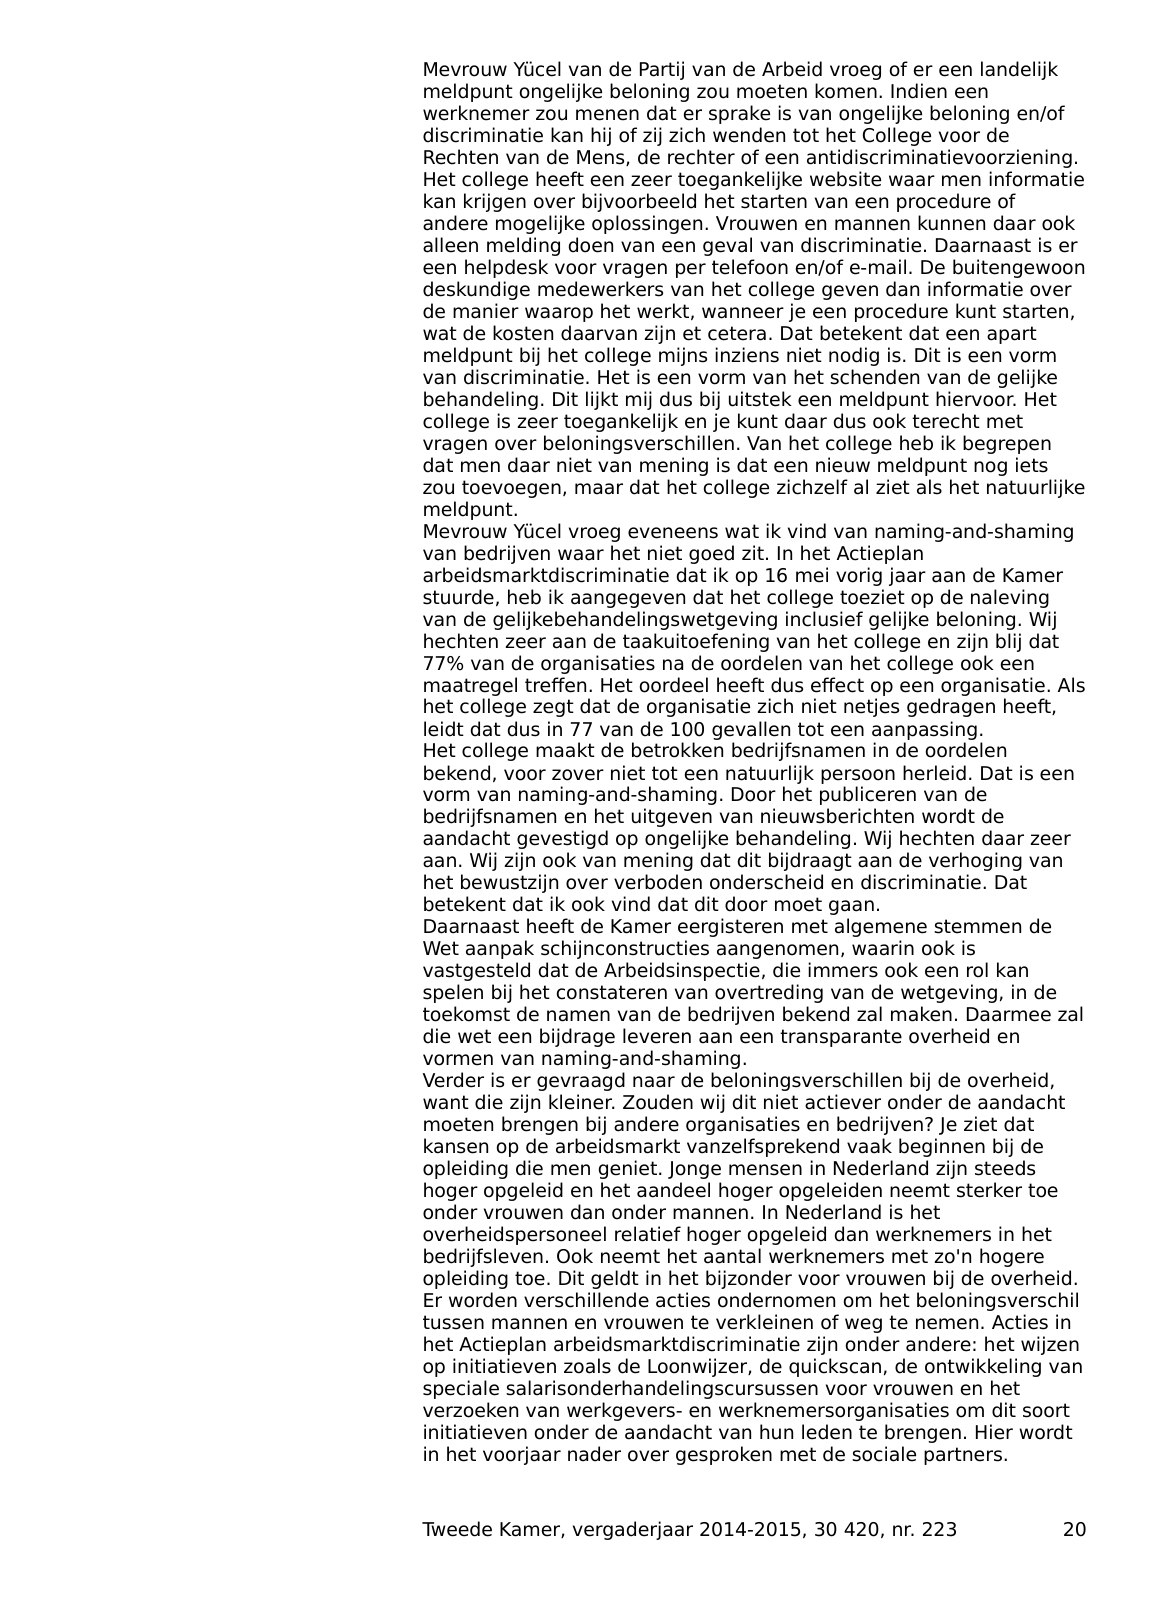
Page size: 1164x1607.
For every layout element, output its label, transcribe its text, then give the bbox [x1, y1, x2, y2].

text Het college maakt de betrokken bedrijfsnamen in de oordelen bekend, voor zover niet tot een natuurlijk persoon herleid. Dat is een vorm van naming-and-shaming. Door het publiceren van de bedrijfsnamen en het uitgeven van nieuwsberichten wordt de aandacht gevestigd op ongelijke behandeling. Wij hechten daar zeer aan. Wij zijn ook van mening dat dit bijdraagt aan de verhoging van het bewustzijn over verboden onderscheid en discriminatie. Dat betekent dat ik ook vind dat dit door moet gaan. [422, 740, 1087, 916]
text Mevrouw Yücel van de Partij van de Arbeid vroeg of er een landelijk meldpunt ongelijke beloning zou moeten komen. Indien een werknemer zou menen dat er sprake is van ongelijke beloning en/of discriminatie kan hij of zij zich wenden tot het College voor de Rechten van de Mens, de rechter of een antidiscriminatievoorziening. Het college heeft een zeer toegankelijke website waar men informatie kan krijgen over bijvoorbeeld het starten van een procedure of andere mogelijke oplossingen. Vrouwen en mannen kunnen daar ook alleen melding doen van een geval van discriminatie. Daarnaast is er een helpdesk voor vragen per telefoon en/of e-mail. De buitengewoon deskundige medewerkers van het college geven dan informatie over de manier waarop het werkt, wanneer je een procedure kunt starten, wat de kosten daarvan zijn et cetera. Dat betekent dat een apart meldpunt bij het college mijns inziens niet nodig is. Dit is een vorm van discriminatie. Het is een vorm van het schenden van de gelijke behandeling. Dit lijkt mij dus bij uitstek een meldpunt hiervoor. Het college is zeer toegankelijk en je kunt daar dus ook terecht met vragen over beloningsverschillen. Van het college heb ik begrepen dat men daar niet van mening is dat een nieuw meldpunt nog iets zou toevoegen, maar dat het college zichzelf al ziet als het natuurlijke meldpunt. [422, 59, 1087, 521]
text Daarnaast heeft de Kamer eergisteren met algemene stemmen de Wet aanpak schijnconstructies aangenomen, waarin ook is vastgesteld dat de Arbeidsinspectie, die immers ook een rol kan spelen bij het constateren van overtreding van de wetgeving, in de toekomst de namen van de bedrijven bekend zal maken. Daarmee zal die wet een bijdrage leveren aan een transparante overheid en vormen van naming-and-shaming. [422, 916, 1087, 1070]
text Mevrouw Yücel vroeg eveneens wat ik vind van naming-and-shaming van bedrijven waar het niet goed zit. In het Actieplan arbeidsmarktdiscriminatie dat ik op 16 mei vorig jaar aan de Kamer stuurde, heb ik aangegeven dat het college toeziet op de naleving van de gelijkebehandelingswetgeving inclusief gelijke beloning. Wij hechten zeer aan de taakuitoefening van het college en zijn blij dat 77% van de organisaties na de oordelen van het college ook een maatregel treffen. Het oordeel heeft dus effect op een organisatie. Als het college zegt dat de organisatie zich niet netjes gedragen heeft, leidt dat dus in 77 van de 100 gevallen tot een aanpassing. [422, 521, 1087, 740]
text Verder is er gevraagd naar de beloningsverschillen bij de overheid, want die zijn kleiner. Zouden wij dit niet actiever onder de aandacht moeten brengen bij andere organisaties en bedrijven? Je ziet dat kansen op de arbeidsmarkt vanzelfsprekend vaak beginnen bij de opleiding die men geniet. Jonge mensen in Nederland zijn steeds hoger opgeleid en het aandeel hoger opgeleiden neemt sterker toe onder vrouwen dan onder mannen. In Nederland is het overheidspersoneel relatief hoger opgeleid dan werknemers in het bedrijfsleven. Ook neemt het aantal werknemers met zo'n hogere opleiding toe. Dit geldt in het bijzonder voor vrouwen bij de overheid. Er worden verschillende acties ondernomen om het beloningsverschil tussen mannen en vrouwen te verkleinen of weg te nemen. Acties in het Actieplan arbeidsmarktdiscriminatie zijn onder andere: het wijzen op initiatieven zoals de Loonwijzer, de quickscan, de ontwikkeling van speciale salarisonderhandelingscursussen voor vrouwen en het verzoeken van werkgevers- en werknemersorganisaties om dit soort initiatieven onder de aandacht van hun leden te brengen. Hier wordt in het voorjaar nader over gesproken met de sociale partners. [422, 1070, 1087, 1466]
